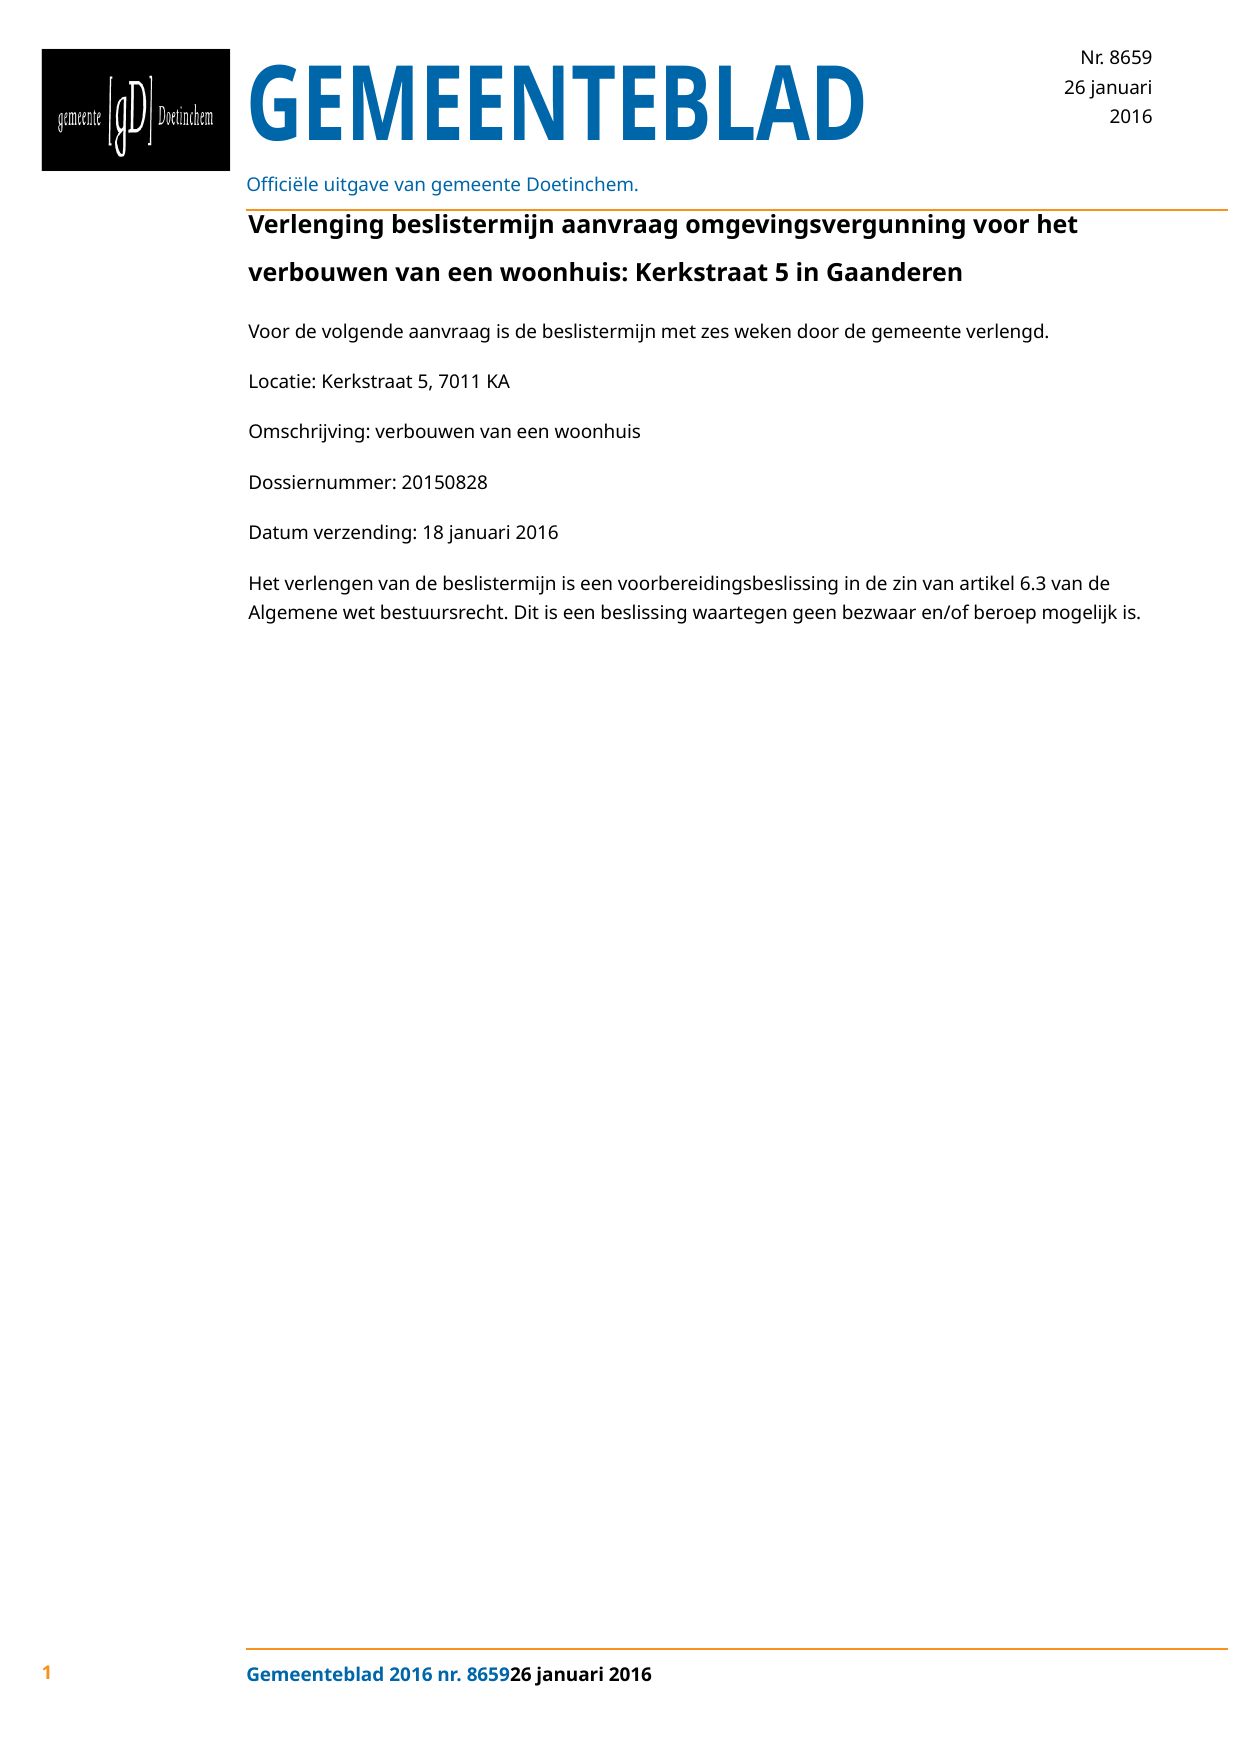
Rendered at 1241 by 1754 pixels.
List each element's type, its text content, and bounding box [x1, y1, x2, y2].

text Het verlengen van de beslistermijn is een voorbereidingsbeslissing in de zin van artikel 6.3 van de Algemene wet bestuursrecht. Dit is een beslissing waartegen geen bezwaar en/of beroep mogelijk is. [248, 570, 1152, 625]
text Datum verzending: 18 januari 2016 [248, 519, 1152, 545]
text Verlenging beslistermijn aanvraag omgevingsvergunning voor het verbouwen van een woonhuis: Kerkstraat 5 in Gaanderen [248, 211, 1152, 288]
picture [41, 47, 231, 172]
text Dossiernummer: 20150828 [248, 469, 1152, 495]
text Locatie: Kerkstraat 5, 7011 KA [248, 368, 1152, 394]
text Omschrijving: verbouwen van een woonhuis [248, 419, 1152, 444]
text Voor de volgende aanvraag is de beslistermijn met zes weken door de gemeente verlengd. [248, 318, 1152, 344]
